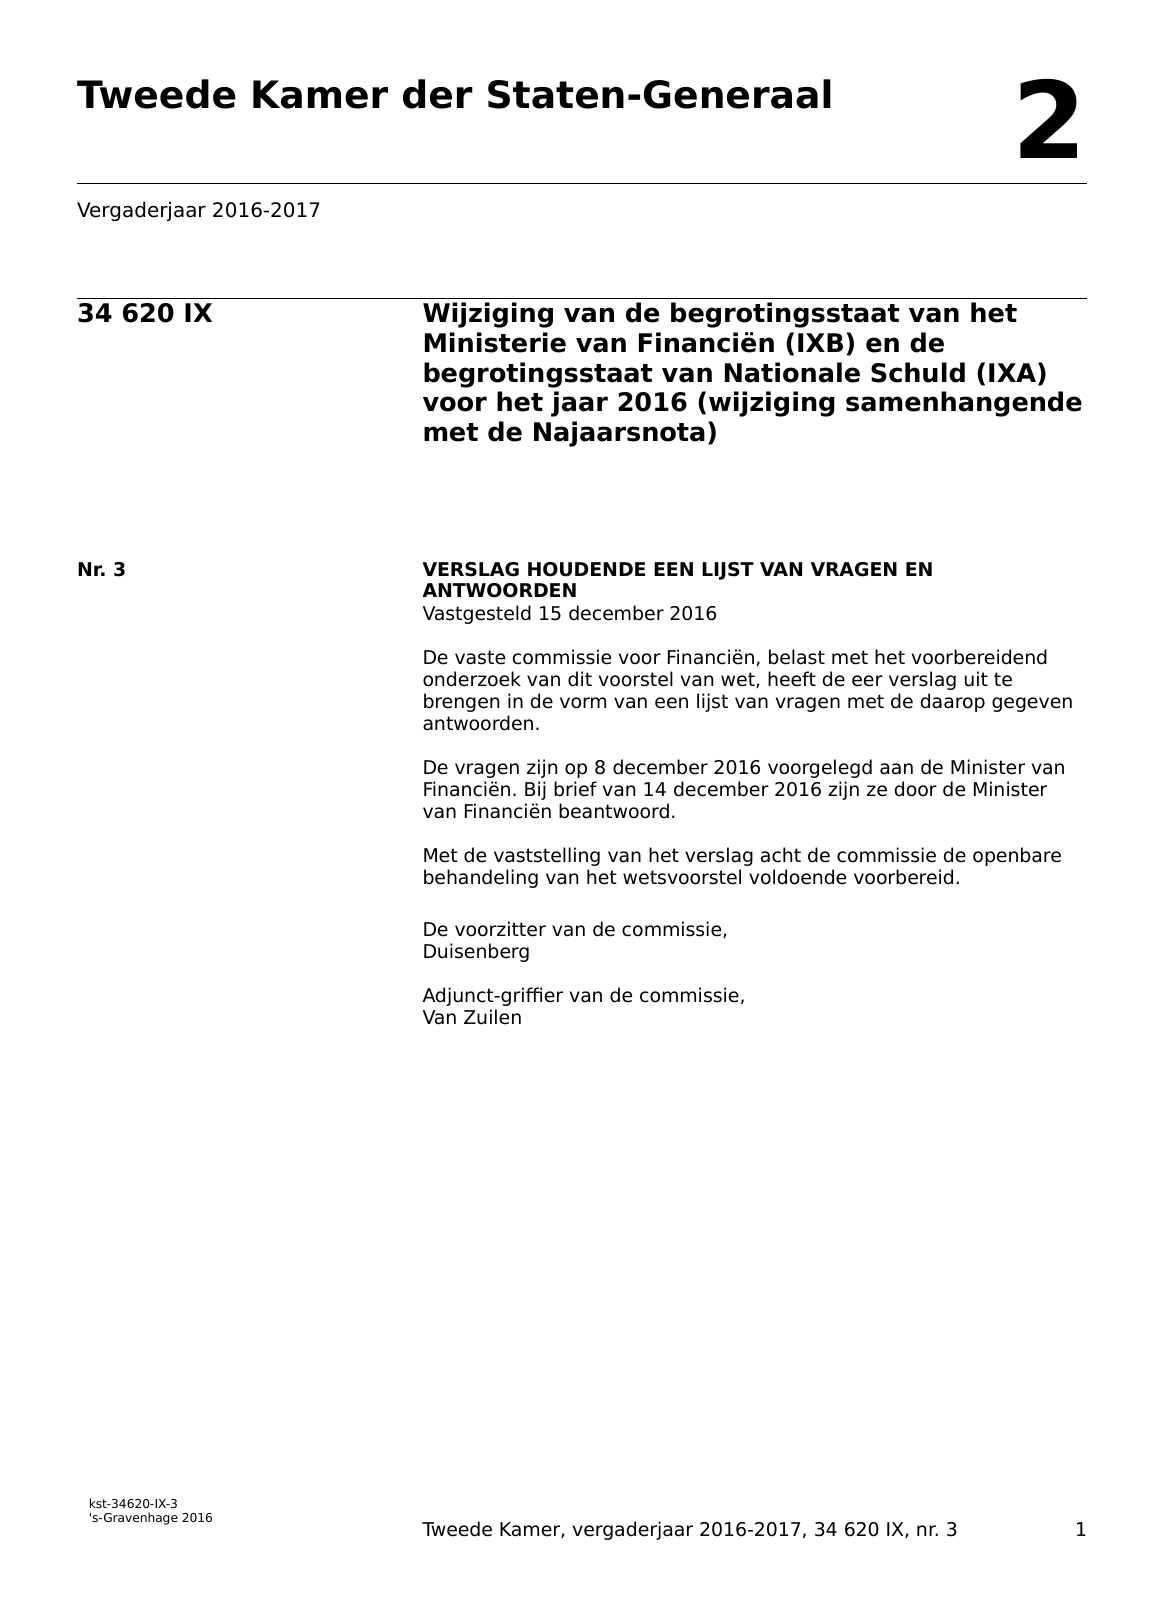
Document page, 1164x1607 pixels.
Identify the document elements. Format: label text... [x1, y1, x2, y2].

text De vaste commissie voor Financiën, belast met het voorbereidend onderzoek van dit voorstel van wet, heeft de eer verslag uit te brengen in de vorm van een lijst van vragen met de daarop gegeven antwoorden. [422, 647, 1087, 734]
text De voorzitter van de commissie, Duisenberg [422, 919, 1087, 963]
table_header 2 [886, 59, 1087, 183]
subtitle Nr. 3 VERSLAG HOUDENDE EEN LIJST VAN VRAGEN EN ANTWOORDEN [77, 558, 1087, 602]
table_cell Vergaderjaar 2016-2017 [77, 184, 1087, 298]
text Vastgesteld 15 december 2016 [422, 602, 1087, 624]
text Adjunct-griffier van de commissie, Van Zuilen [422, 985, 1087, 1029]
text Met de vaststelling van het verslag acht de commissie de openbare behandeling van het wetsvoorstel voldoende voorbereid. [422, 845, 1087, 889]
table_header Tweede Kamer der Staten-Generaal [77, 59, 886, 183]
subtitle 34 620 IX Wijziging van de begrotingsstaat van het Ministerie van Financiën (IXB) en de begrotingsstaat van Nationale Schuld (IXA) voor het jaar 2016 (wijziging samenhangende met de Najaarsnota) [77, 299, 1087, 447]
text De vragen zijn op 8 december 2016 voorgelegd aan de Minister van Financiën. Bij brief van 14 december 2016 zijn ze door de Minister van Financiën beantwoord. [422, 757, 1087, 823]
text 's-Gravenhage 2016 [88, 1511, 323, 1525]
text kst-34620-IX-3 [88, 1497, 323, 1511]
